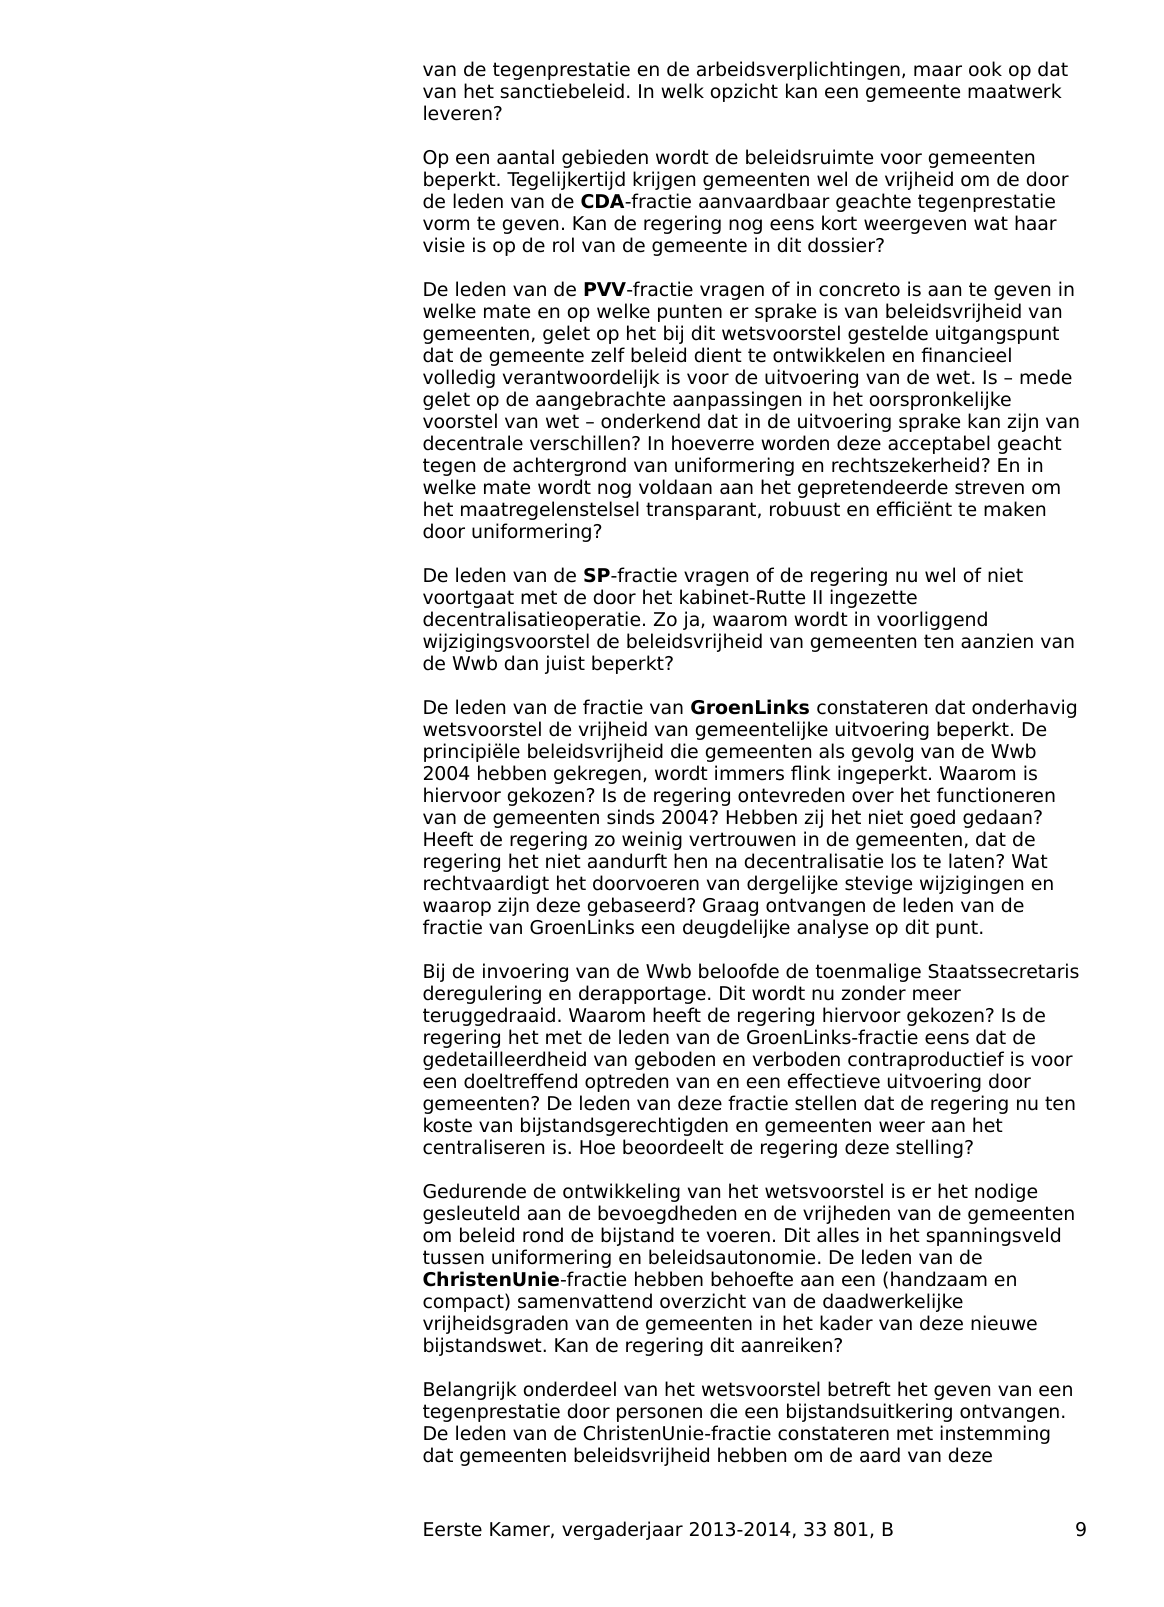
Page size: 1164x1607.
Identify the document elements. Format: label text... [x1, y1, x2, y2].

text Belangrijk onderdeel van het wetsvoorstel betreft het geven van een tegenprestatie door personen die een bijstandsuitkering ontvangen. De leden van de ChristenUnie-fractie constateren met instemming dat gemeenten beleidsvrijheid hebben om de aard van deze [422, 1379, 1087, 1467]
text Bij de invoering van de Wwb beloofde de toenmalige Staatssecretaris deregulering en derapportage. Dit wordt nu zonder meer teruggedraaid. Waarom heeft de regering hiervoor gekozen? Is de regering het met de leden van de GroenLinks-fractie eens dat de gedetailleerdheid van geboden en verboden contraproductief is voor een doeltreffend optreden van en een effectieve uitvoering door gemeenten? De leden van deze fractie stellen dat de regering nu ten koste van bijstandsgerechtigden en gemeenten weer aan het centraliseren is. Hoe beoordeelt de regering deze stelling? [422, 961, 1087, 1159]
text De leden van de PVV-fractie vragen of in concreto is aan te geven in welke mate en op welke punten er sprake is van beleidsvrijheid van gemeenten, gelet op het bij dit wetsvoorstel gestelde uitgangspunt dat de gemeente zelf beleid dient te ontwikkelen en financieel volledig verantwoordelijk is voor de uitvoering van de wet. Is – mede gelet op de aangebrachte aanpassingen in het oorspronkelijke voorstel van wet – onderkend dat in de uitvoering sprake kan zijn van decentrale verschillen? In hoeverre worden deze acceptabel geacht tegen de achtergrond van uniformering en rechtszekerheid? En in welke mate wordt nog voldaan aan het gepretendeerde streven om het maatregelenstelsel transparant, robuust en efficiënt te maken door uniformering? [422, 279, 1087, 543]
text De leden van de SP-fractie vragen of de regering nu wel of niet voortgaat met de door het kabinet-Rutte II ingezette decentralisatieoperatie. Zo ja, waarom wordt in voorliggend wijzigingsvoorstel de beleidsvrijheid van gemeenten ten aanzien van de Wwb dan juist beperkt? [422, 565, 1087, 675]
text Gedurende de ontwikkeling van het wetsvoorstel is er het nodige gesleuteld aan de bevoegdheden en de vrijheden van de gemeenten om beleid rond de bijstand te voeren. Dit alles in het spanningsveld tussen uniformering en beleidsautonomie. De leden van de ChristenUnie-fractie hebben behoefte aan een (handzaam en compact) samenvattend overzicht van de daadwerkelijke vrijheidsgraden van de gemeenten in het kader van deze nieuwe bijstandswet. Kan de regering dit aanreiken? [422, 1181, 1087, 1357]
text De leden van de fractie van GroenLinks constateren dat onderhavig wetsvoorstel de vrijheid van gemeentelijke uitvoering beperkt. De principiële beleidsvrijheid die gemeenten als gevolg van de Wwb 2004 hebben gekregen, wordt immers flink ingeperkt. Waarom is hiervoor gekozen? Is de regering ontevreden over het functioneren van de gemeenten sinds 2004? Hebben zij het niet goed gedaan? Heeft de regering zo weinig vertrouwen in de gemeenten, dat de regering het niet aandurft hen na decentralisatie los te laten? Wat rechtvaardigt het doorvoeren van dergelijke stevige wijzigingen en waarop zijn deze gebaseerd? Graag ontvangen de leden van de fractie van GroenLinks een deugdelijke analyse op dit punt. [422, 697, 1087, 939]
text van de tegenprestatie en de arbeidsverplichtingen, maar ook op dat van het sanctiebeleid. In welk opzicht kan een gemeente maatwerk leveren? [422, 59, 1087, 125]
text Op een aantal gebieden wordt de beleidsruimte voor gemeenten beperkt. Tegelijkertijd krijgen gemeenten wel de vrijheid om de door de leden van de CDA-fractie aanvaardbaar geachte tegenprestatie vorm te geven. Kan de regering nog eens kort weergeven wat haar visie is op de rol van de gemeente in dit dossier? [422, 147, 1087, 257]
